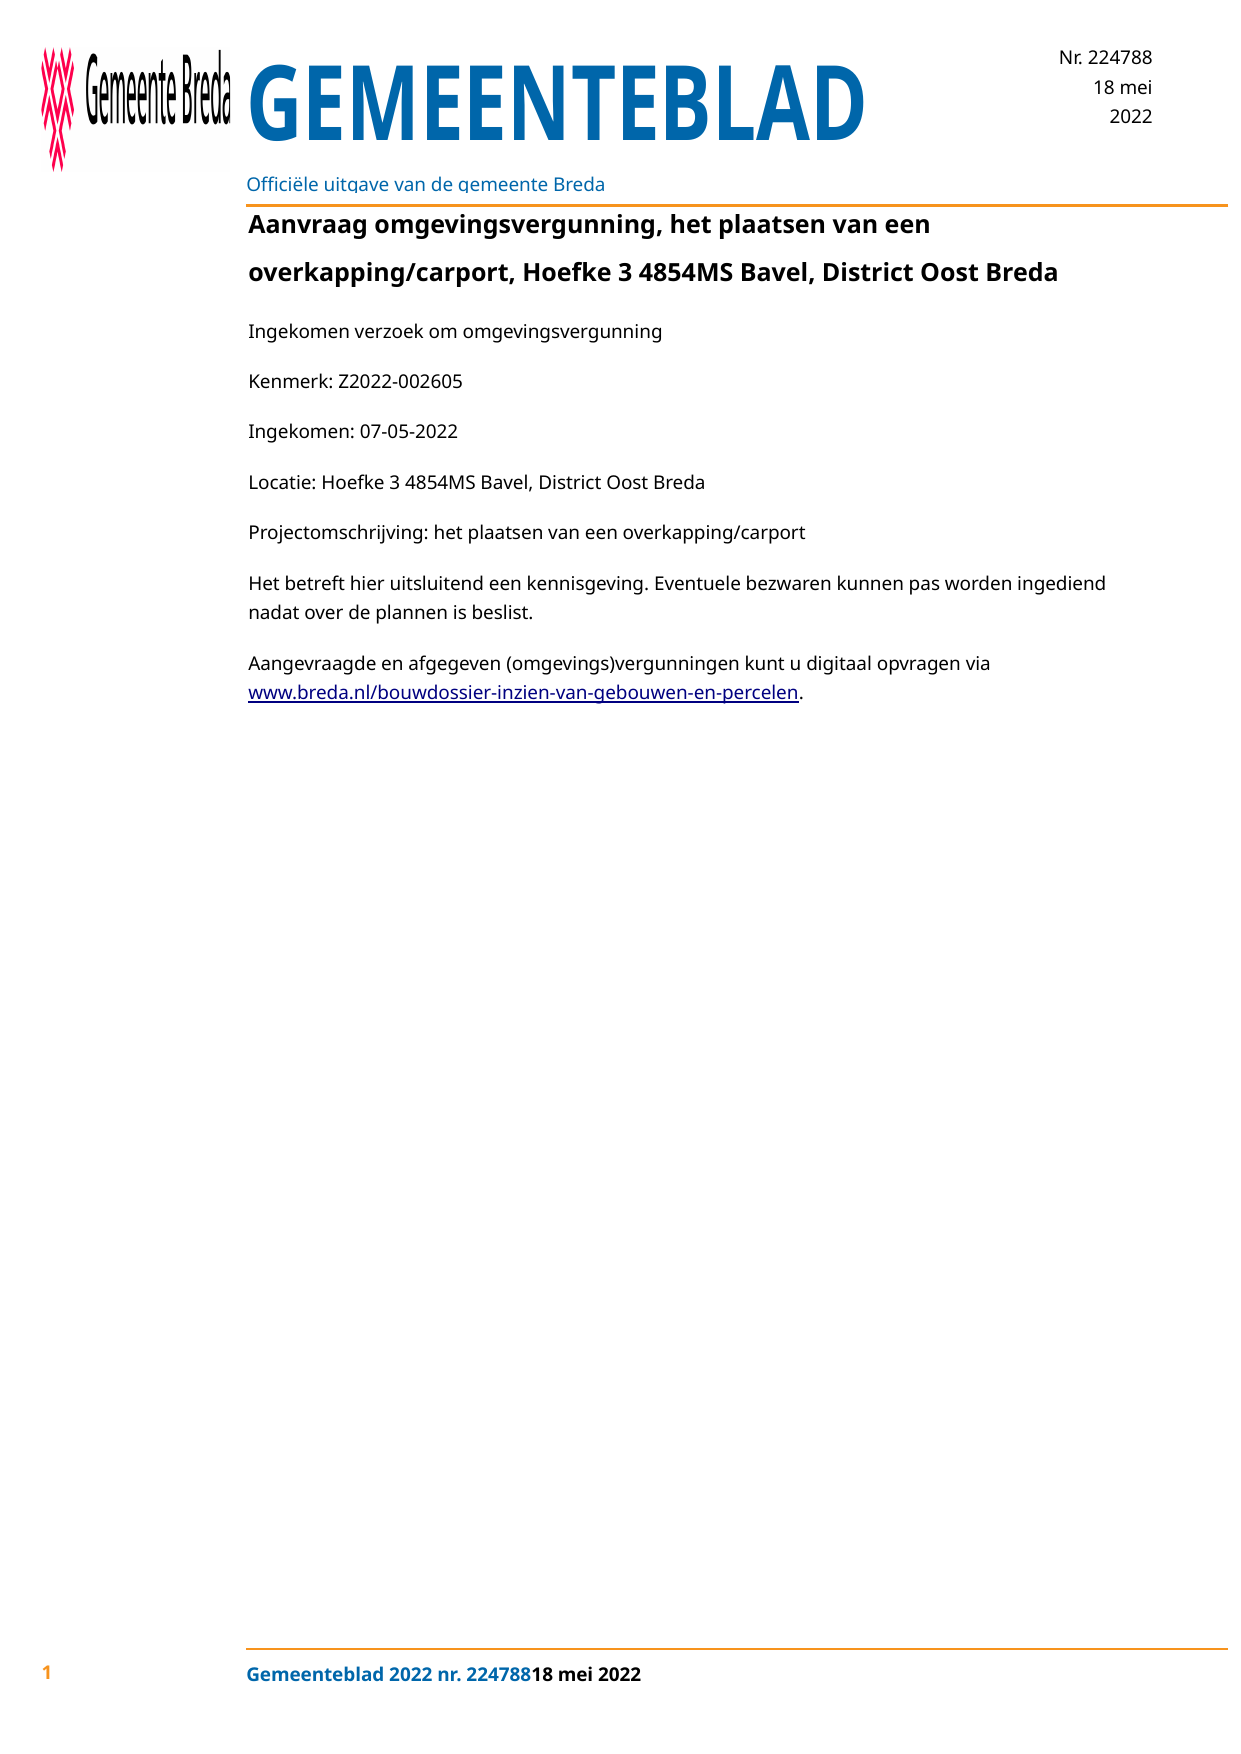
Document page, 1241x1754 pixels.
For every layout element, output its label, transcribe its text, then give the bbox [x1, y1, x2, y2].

text Kenmerk: Z2022-002605 [248, 368, 1152, 394]
text Het betreft hier uitsluitend een kennisgeving. Eventuele bezwaren kunnen pas worden ingediend nadat over de plannen is beslist. [248, 570, 1152, 625]
text Ingekomen verzoek om omgevingsvergunning [248, 318, 1152, 344]
text Locatie: Hoefke 3 4854MS Bavel, District Oost Breda [248, 469, 1152, 495]
text Aangevraagde en afgegeven (omgevings)vergunningen kunt u digitaal opvragen via www.breda.nl/bouwdossier-inzien-van-gebouwen-en-percelen. [248, 650, 1152, 705]
picture [41, 47, 231, 172]
text Ingekomen: 07-05-2022 [248, 419, 1152, 444]
text Aanvraag omgevingsvergunning, het plaatsen van een overkapping/carport, Hoefke 3 4854MS Bavel, District Oost Breda [248, 207, 1152, 288]
text Projectomschrijving: het plaatsen van een overkapping/carport [248, 519, 1152, 545]
